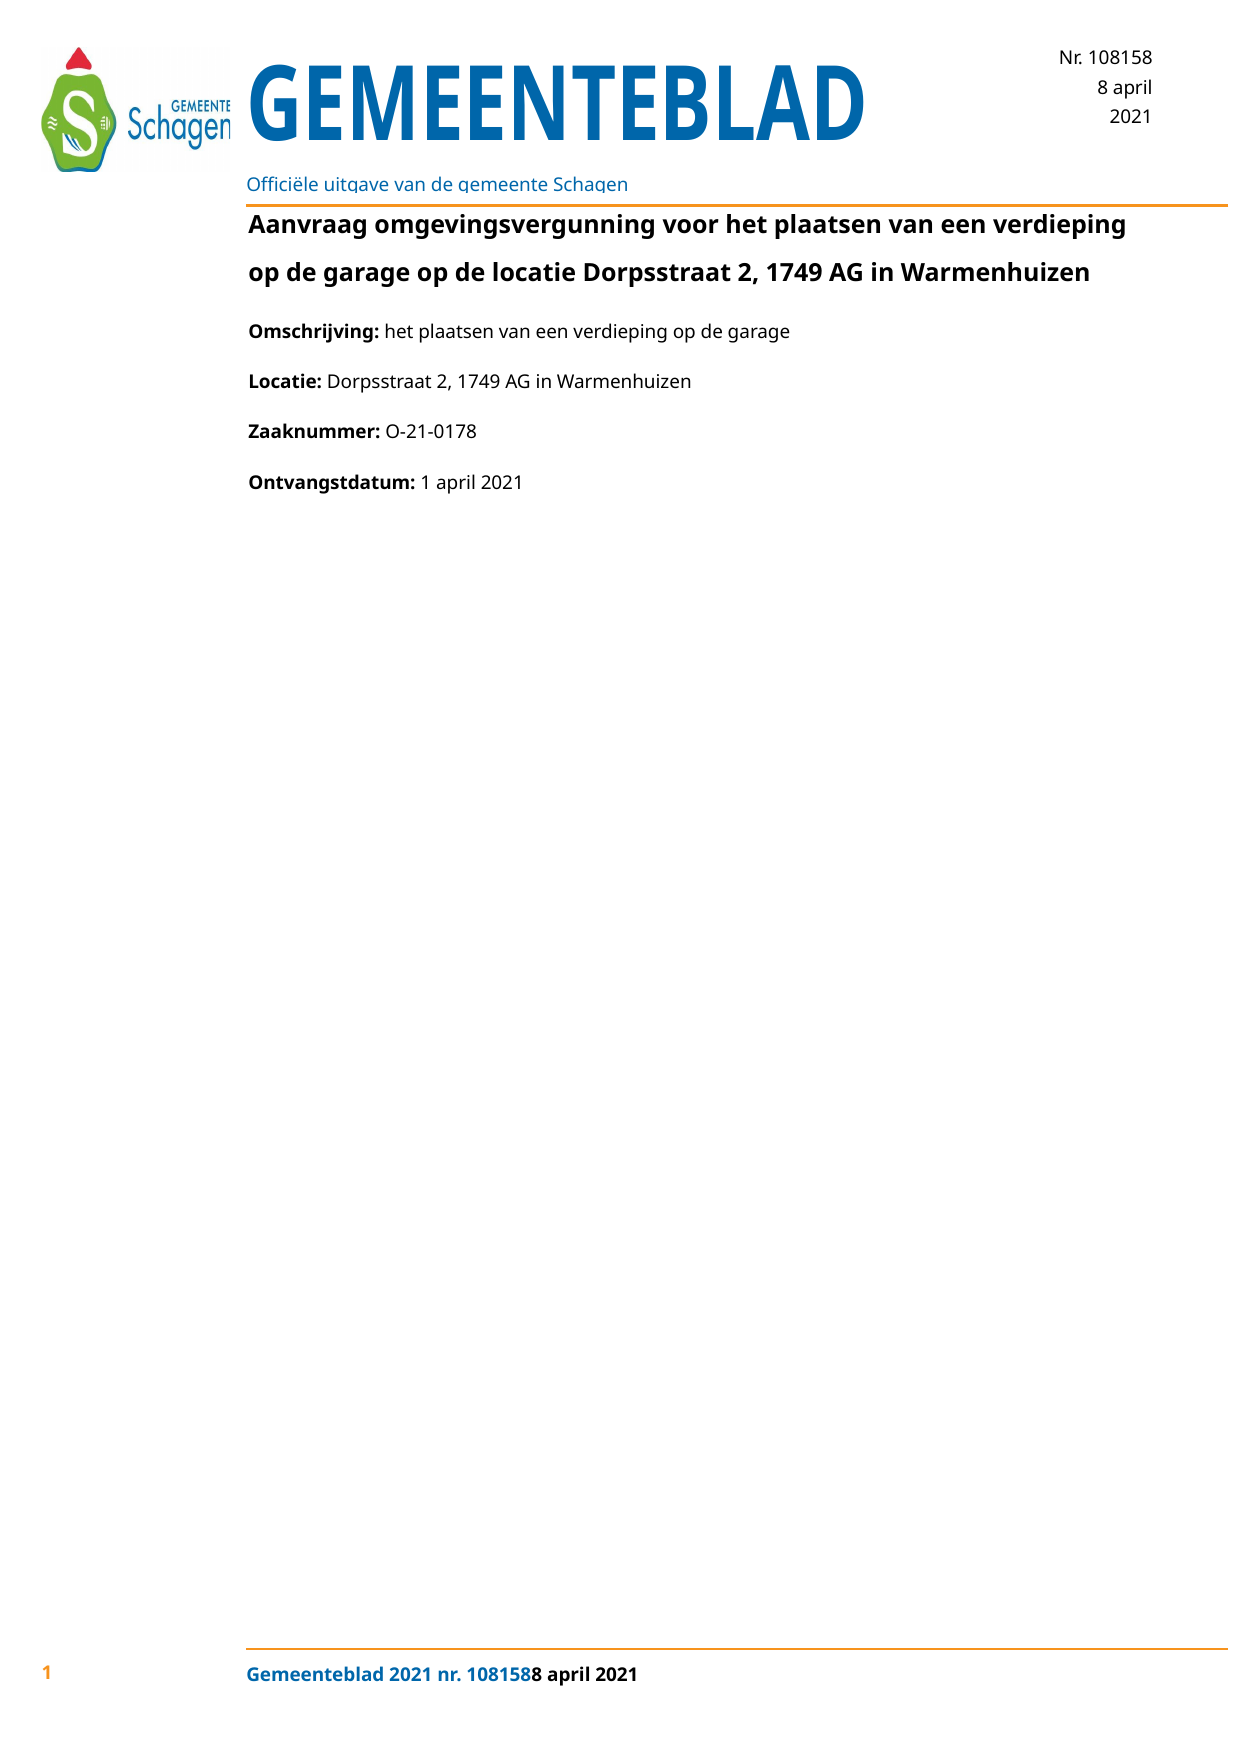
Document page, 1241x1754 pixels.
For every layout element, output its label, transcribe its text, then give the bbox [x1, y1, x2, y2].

text Aanvraag omgevingsvergunning voor het plaatsen van een verdieping op de garage op de locatie Dorpsstraat 2, 1749 AG in Warmenhuizen [248, 207, 1152, 288]
text Zaaknummer: O-21-0178 [248, 419, 1152, 444]
text Locatie: Dorpsstraat 2, 1749 AG in Warmenhuizen [248, 368, 1152, 394]
text Omschrijving: het plaatsen van een verdieping op de garage [248, 318, 1152, 344]
text Ontvangstdatum: 1 april 2021 [248, 469, 1152, 495]
picture [41, 47, 231, 172]
